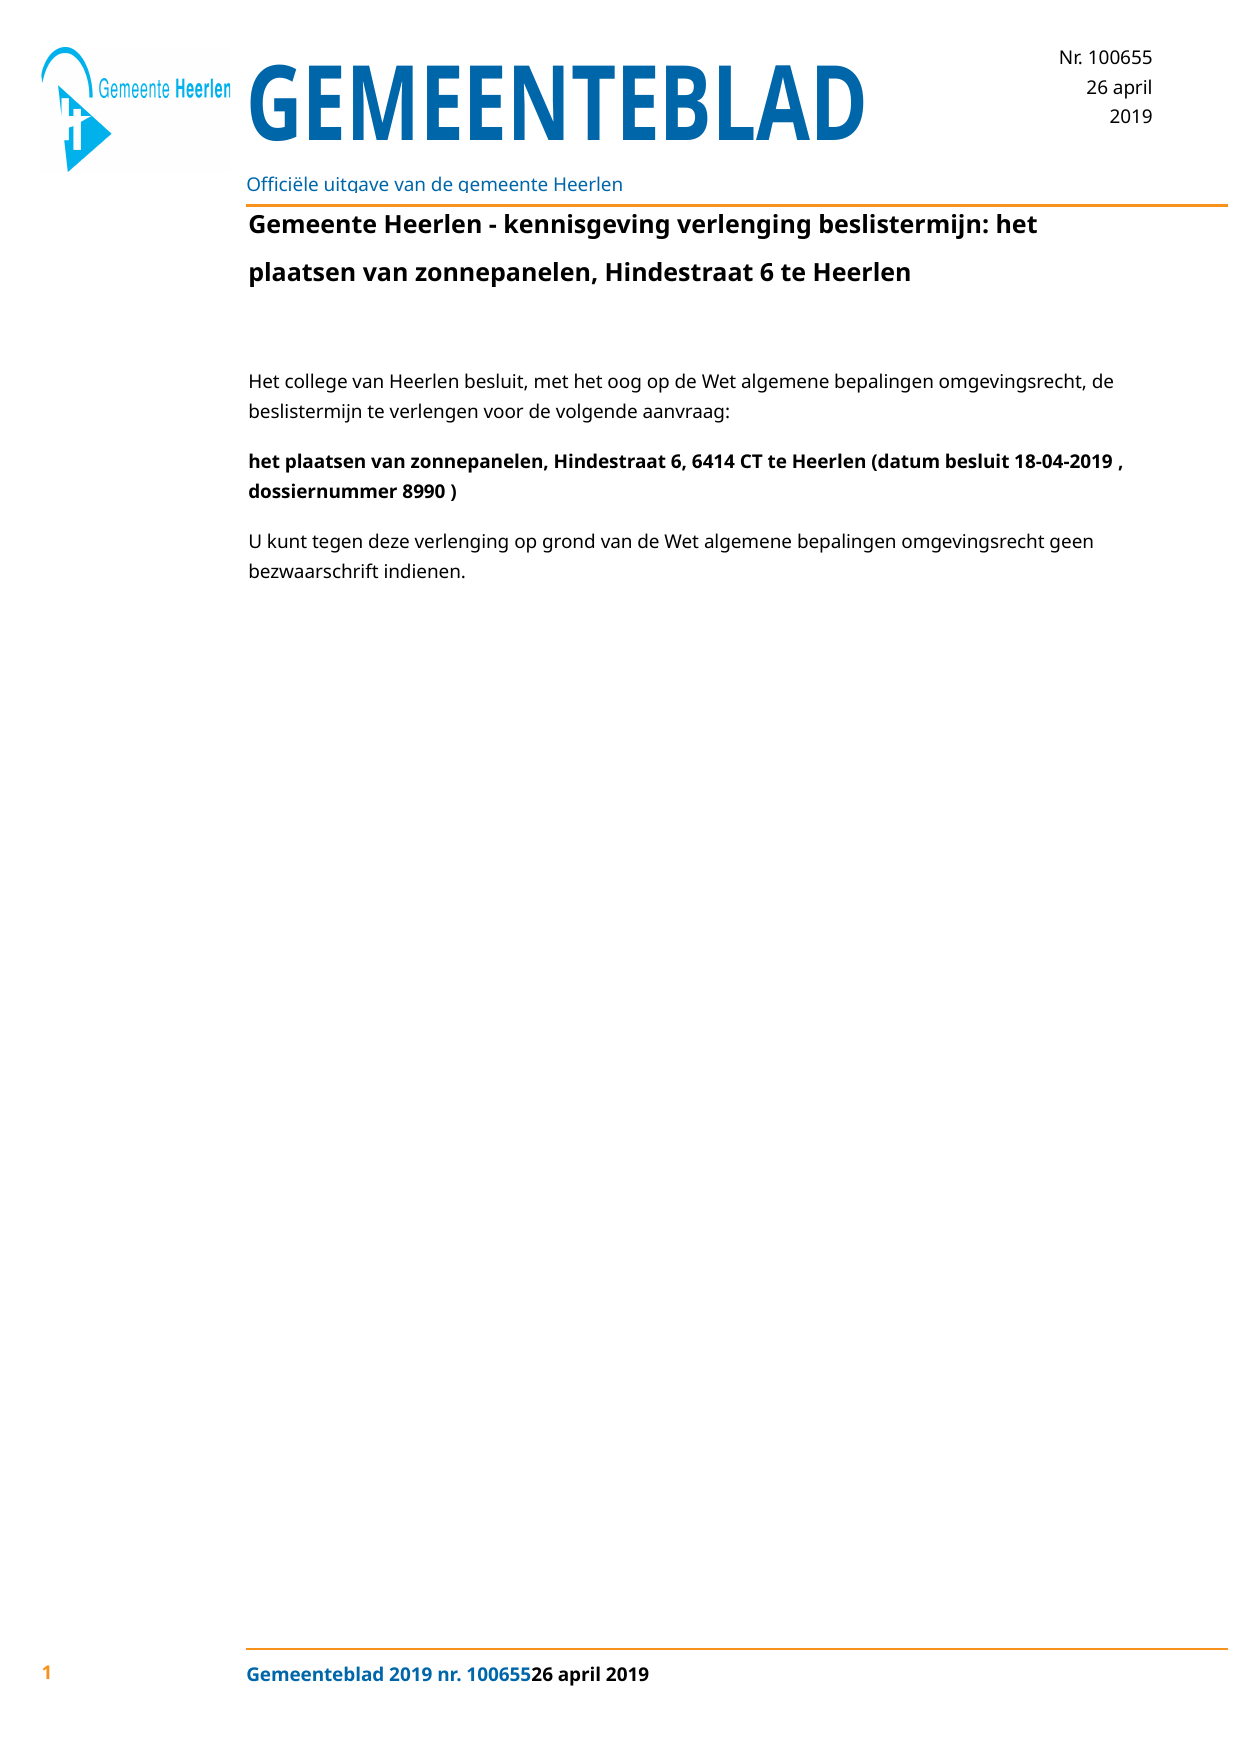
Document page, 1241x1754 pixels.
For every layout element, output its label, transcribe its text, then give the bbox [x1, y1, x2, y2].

text U kunt tegen deze verlenging op grond van de Wet algemene bepalingen omgevingsrecht geen bezwaarschrift indienen. [248, 528, 1152, 584]
text Het college van Heerlen besluit, met het oog op de Wet algemene bepalingen omgevingsrecht, de beslistermijn te verlengen voor de volgende aanvraag: [248, 368, 1152, 424]
picture [41, 47, 231, 172]
picture [41, 47, 58, 70]
text het plaatsen van zonnepanelen, Hindestraat 6, 6414 CT te Heerlen (datum besluit 18-04-2019 , dossiernummer 8990 ) [248, 448, 1152, 504]
text Gemeente Heerlen - kennisgeving verlenging beslistermijn: het plaatsen van zonnepanelen, Hindestraat 6 te Heerlen [248, 207, 1152, 288]
